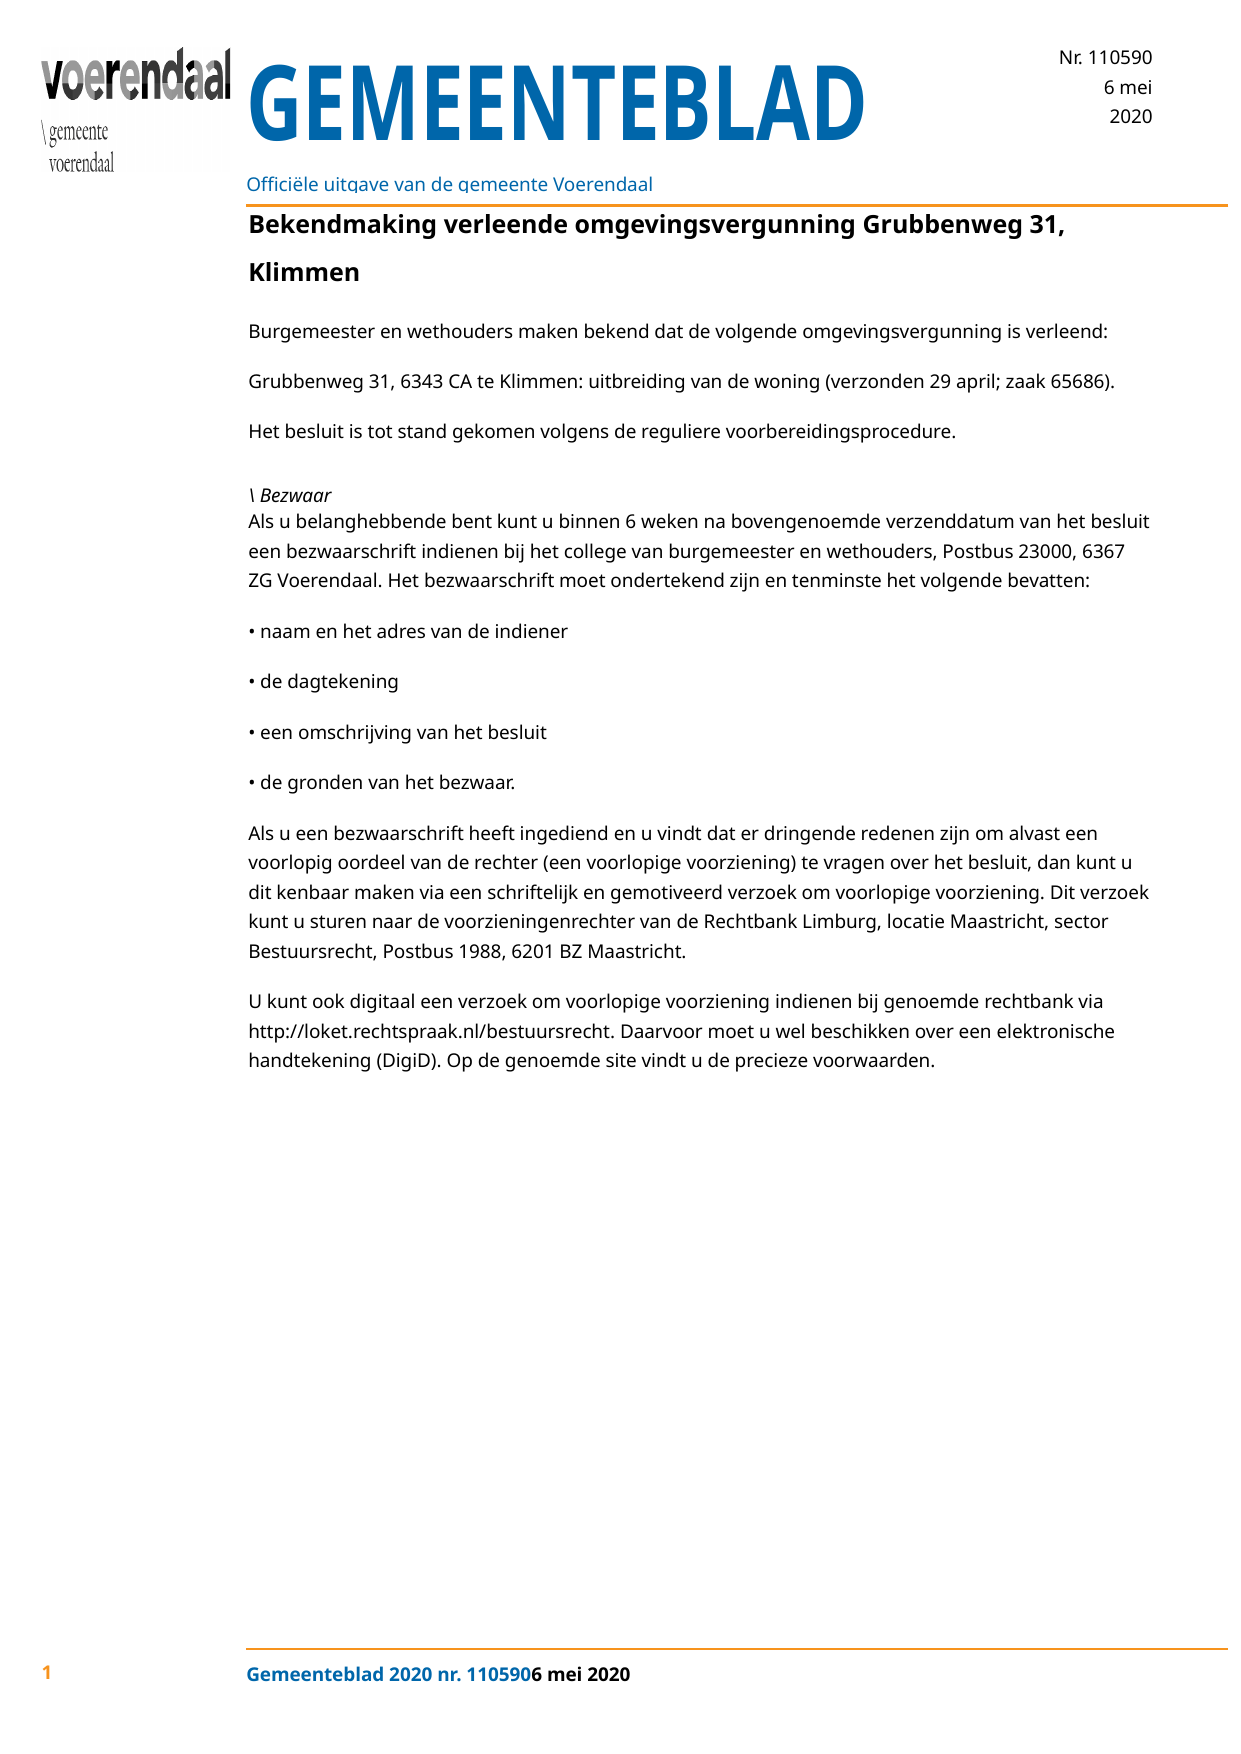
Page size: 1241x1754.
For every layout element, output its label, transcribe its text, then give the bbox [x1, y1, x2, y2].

text Bekendmaking verleende omgevingsvergunning Grubbenweg 31, Klimmen [248, 207, 1152, 288]
text Burgemeester en wethouders maken bekend dat de volgende omgevingsvergunning is verleend: [248, 318, 1152, 344]
text U kunt ook digitaal een verzoek om voorlopige voorziening indienen bij genoemde rechtbank via http://loket.rechtspraak.nl/bestuursrecht. Daarvoor moet u wel beschikken over een elektronische handtekening (DigiD). Op de genoemde site vindt u de precieze voorwaarden. [248, 988, 1152, 1073]
picture [41, 47, 231, 172]
text • een omschrijving van het besluit [248, 719, 1152, 744]
text Als u een bezwaarschrift heeft ingediend en u vindt dat er dringende redenen zijn om alvast een voorlopig oordeel van de rechter (een voorlopige voorziening) te vragen over het besluit, dan kunt u dit kenbaar maken via een schriftelijk en gemotiveerd verzoek om voorlopige voorziening. Dit verzoek kunt u sturen naar de voorzieningenrechter van de Rechtbank Limburg, locatie Maastricht, sector Bestuursrecht, Postbus 1988, 6201 BZ Maastricht. [248, 820, 1152, 964]
text Als u belanghebbende bent kunt u binnen 6 weken na bovengenoemde verzenddatum van het besluit een bezwaarschrift indienen bij het college van burgemeester en wethouders, Postbus 23000, 6367 ZG Voerendaal. Het bezwaarschrift moet ondertekend zijn en tenminste het volgende bevatten: [248, 508, 1152, 593]
text Grubbenweg 31, 6343 CA te Klimmen: uitbreiding van de woning (verzonden 29 april; zaak 65686). [248, 368, 1152, 394]
text \ Bezwaar [248, 483, 1152, 508]
text Het besluit is tot stand gekomen volgens de reguliere voorbereidingsprocedure. [248, 419, 1152, 444]
text • de dagtekening [248, 668, 1152, 694]
text • de gronden van het bezwaar. [248, 769, 1152, 795]
text • naam en het adres van de indiener [248, 618, 1152, 644]
